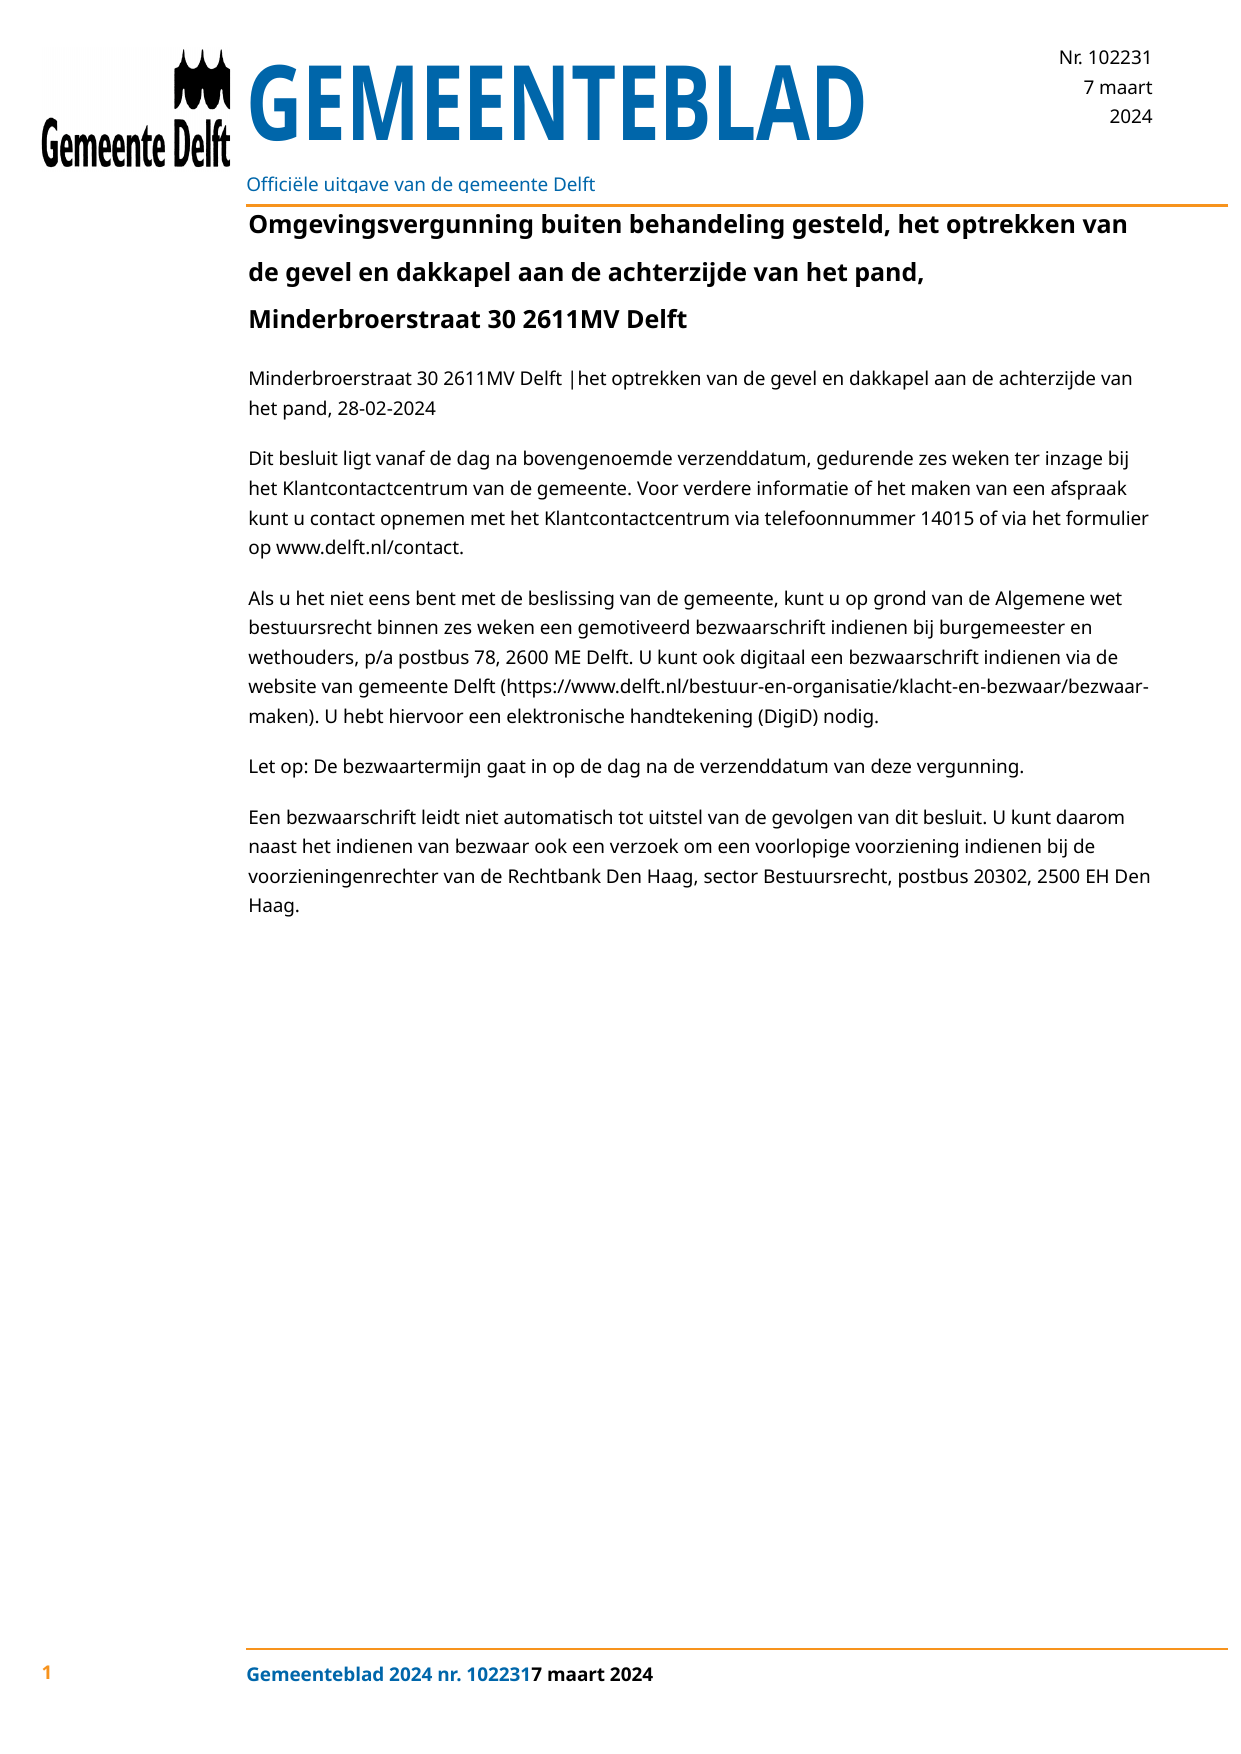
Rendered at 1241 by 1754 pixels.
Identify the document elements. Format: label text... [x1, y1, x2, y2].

text Dit besluit ligt vanaf de dag na bovengenoemde verzenddatum, gedurende zes weken ter inzage bij het Klantcontactcentrum van de gemeente. Voor verdere informatie of het maken van een afspraak kunt u contact opnemen met het Klantcontactcentrum via telefoonnummer 14015 of via het formulier op www.delft.nl/contact. [248, 446, 1152, 560]
picture [41, 47, 231, 172]
text Als u het niet eens bent met de beslissing van de gemeente, kunt u op grond van de Algemene wet bestuursrecht binnen zes weken een gemotiveerd bezwaarschrift indienen bij burgemeester en wethouders, p/a postbus 78, 2600 ME Delft. U kunt ook digitaal een bezwaarschrift indienen via de website van gemeente Delft (https://www.delft.nl/bestuur-en-organisatie/klacht-en-bezwaar/bezwaar-maken). U hebt hiervoor een elektronische handtekening (DigiD) nodig. [248, 585, 1152, 729]
text Omgevingsvergunning buiten behandeling gesteld, het optrekken van de gevel en dakkapel aan de achterzijde van het pand, Minderbroerstraat 30 2611MV Delft [248, 207, 1152, 336]
text Minderbroerstraat 30 2611MV Delft |het optrekken van de gevel en dakkapel aan de achterzijde van het pand, 28-02-2024 [248, 366, 1152, 421]
text Let op: De bezwaartermijn gaat in op de dag na de verzenddatum van deze vergunning. [248, 753, 1152, 779]
text Een bezwaarschrift leidt niet automatisch tot uitstel van de gevolgen van dit besluit. U kunt daarom naast het indienen van bezwaar ook een verzoek om een voorlopige voorziening indienen bij de voorzieningenrechter van de Rechtbank Den Haag, sector Bestuursrecht, postbus 20302, 2500 EH Den Haag. [248, 804, 1152, 918]
